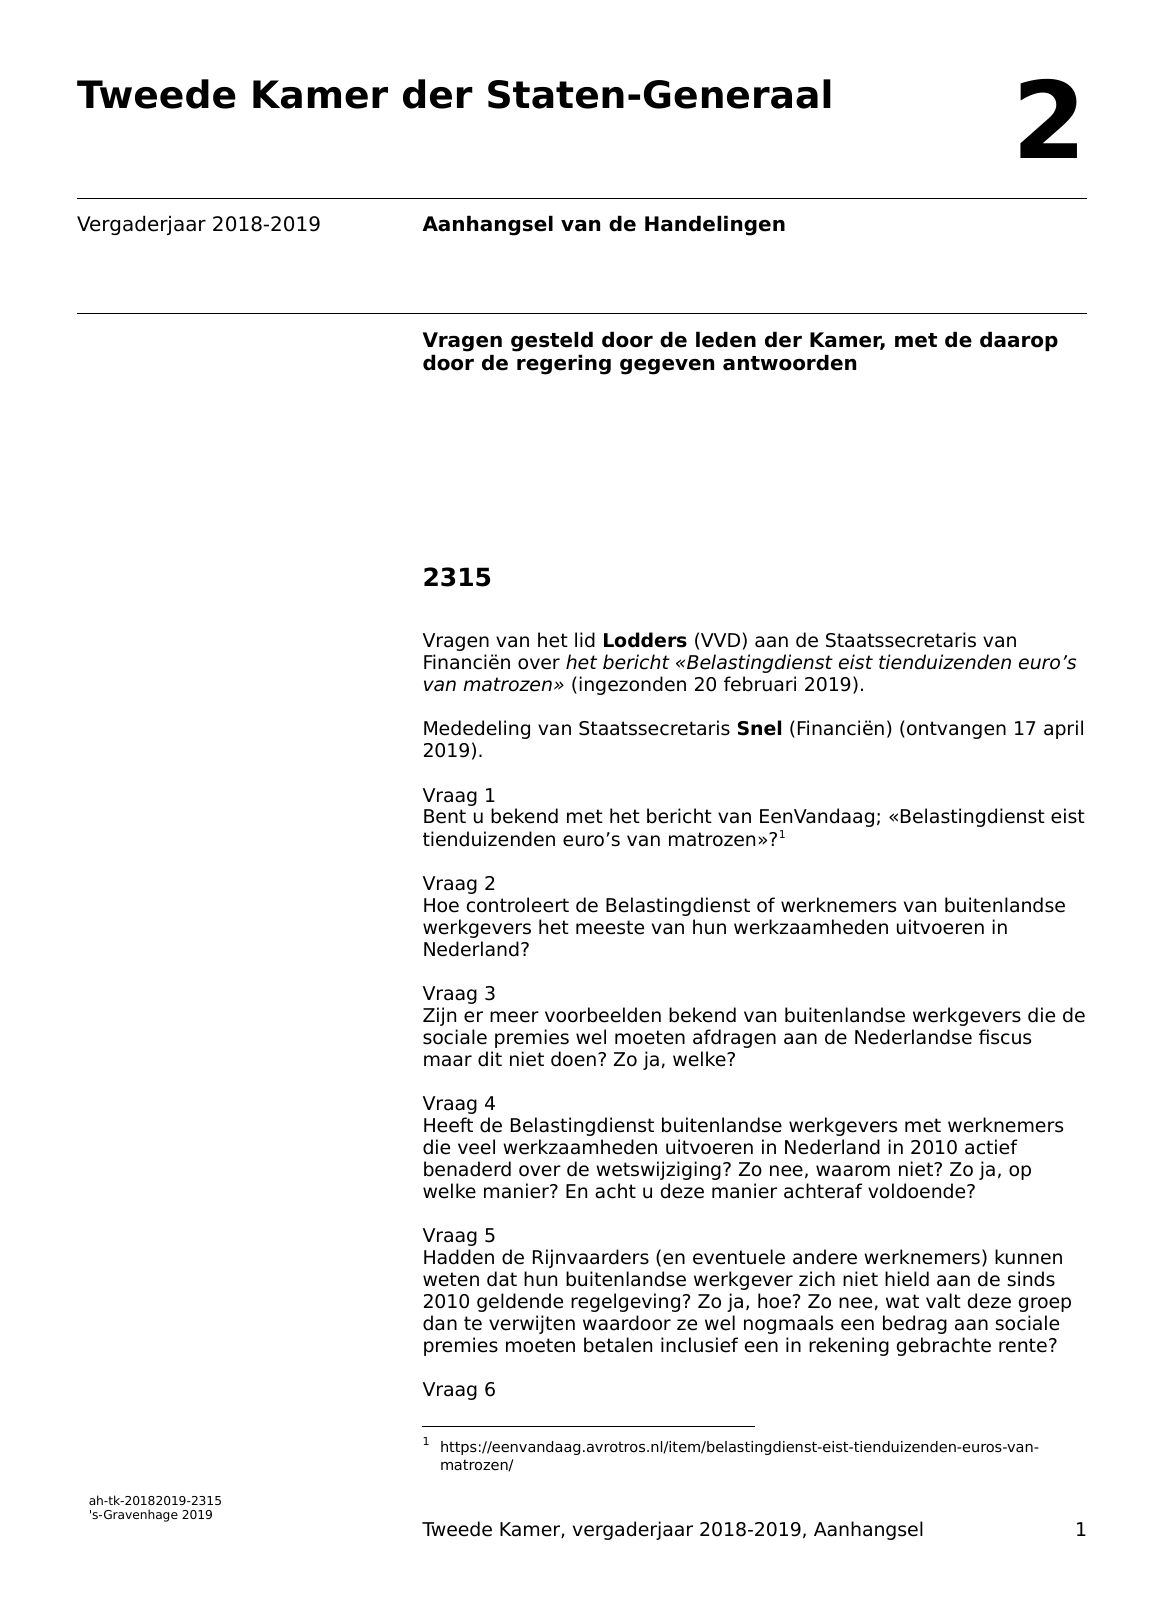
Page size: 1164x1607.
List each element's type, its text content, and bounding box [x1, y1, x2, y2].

text Vraag 5 [422, 1225, 1087, 1247]
table_cell [77, 314, 422, 375]
table_cell Aanhangsel van de Handelingen [422, 199, 1087, 313]
text Hoe controleert de Belastingdienst of werknemers van buitenlandse werkgevers het meeste van hun werkzaamheden uitvoeren in Nederland? [422, 894, 1087, 961]
text ah-tk-20182019-2315 [88, 1494, 323, 1508]
text Mededeling van Staatssecretaris Snel (Financiën) (ontvangen 17 april 2019). [422, 718, 1087, 762]
text Vraag 3 [422, 983, 1087, 1005]
text Vraag 6 [422, 1379, 1087, 1401]
table_cell Vragen gesteld door de leden der Kamer, met de daarop door de regering gegeven antwoorden [422, 314, 1087, 375]
table_header Tweede Kamer der Staten-Generaal [77, 59, 886, 198]
text Vragen van het lid Lodders (VVD) aan de Staatssecretaris van Financiën over het bericht «Belastingdienst eist tienduizenden euro’s van matrozen» (ingezonden 20 februari 2019). [422, 630, 1087, 696]
text Vraag 4 [422, 1093, 1087, 1115]
text Zijn er meer voorbeelden bekend van buitenlandse werkgevers die de sociale premies wel moeten afdragen aan de Nederlandse fiscus maar dit niet doen? Zo ja, welke? [422, 1005, 1087, 1071]
text 2315 [422, 563, 1087, 592]
table_cell Vergaderjaar 2018-2019 [77, 199, 422, 313]
text Vraag 1 [422, 784, 1087, 806]
text https://eenvandaag.avrotros.nl/item/belastingdienst-eist-tienduizenden-euros-van-matrozen/ [422, 1435, 1087, 1474]
text Bent u bekend met het bericht van EenVandaag; «Belastingdienst eist tienduizenden euro’s van matrozen»? [422, 806, 1087, 850]
text Vraag 2 [422, 873, 1087, 894]
text Heeft de Belastingdienst buitenlandse werkgevers met werknemers die veel werkzaamheden uitvoeren in Nederland in 2010 actief benaderd over de wetswijziging? Zo nee, waarom niet? Zo ja, op welke manier? En acht u deze manier achteraf voldoende? [422, 1115, 1087, 1203]
text Hadden de Rijnvaarders (en eventuele andere werknemers) kunnen weten dat hun buitenlandse werkgever zich niet hield aan de sinds 2010 geldende regelgeving? Zo ja, hoe? Zo nee, wat valt deze groep dan te verwijten waardoor ze wel nogmaals een bedrag aan sociale premies moeten betalen inclusief een in rekening gebrachte rente? [422, 1247, 1087, 1357]
table_header 2 [886, 59, 1087, 198]
text 's-Gravenhage 2019 [88, 1508, 323, 1522]
